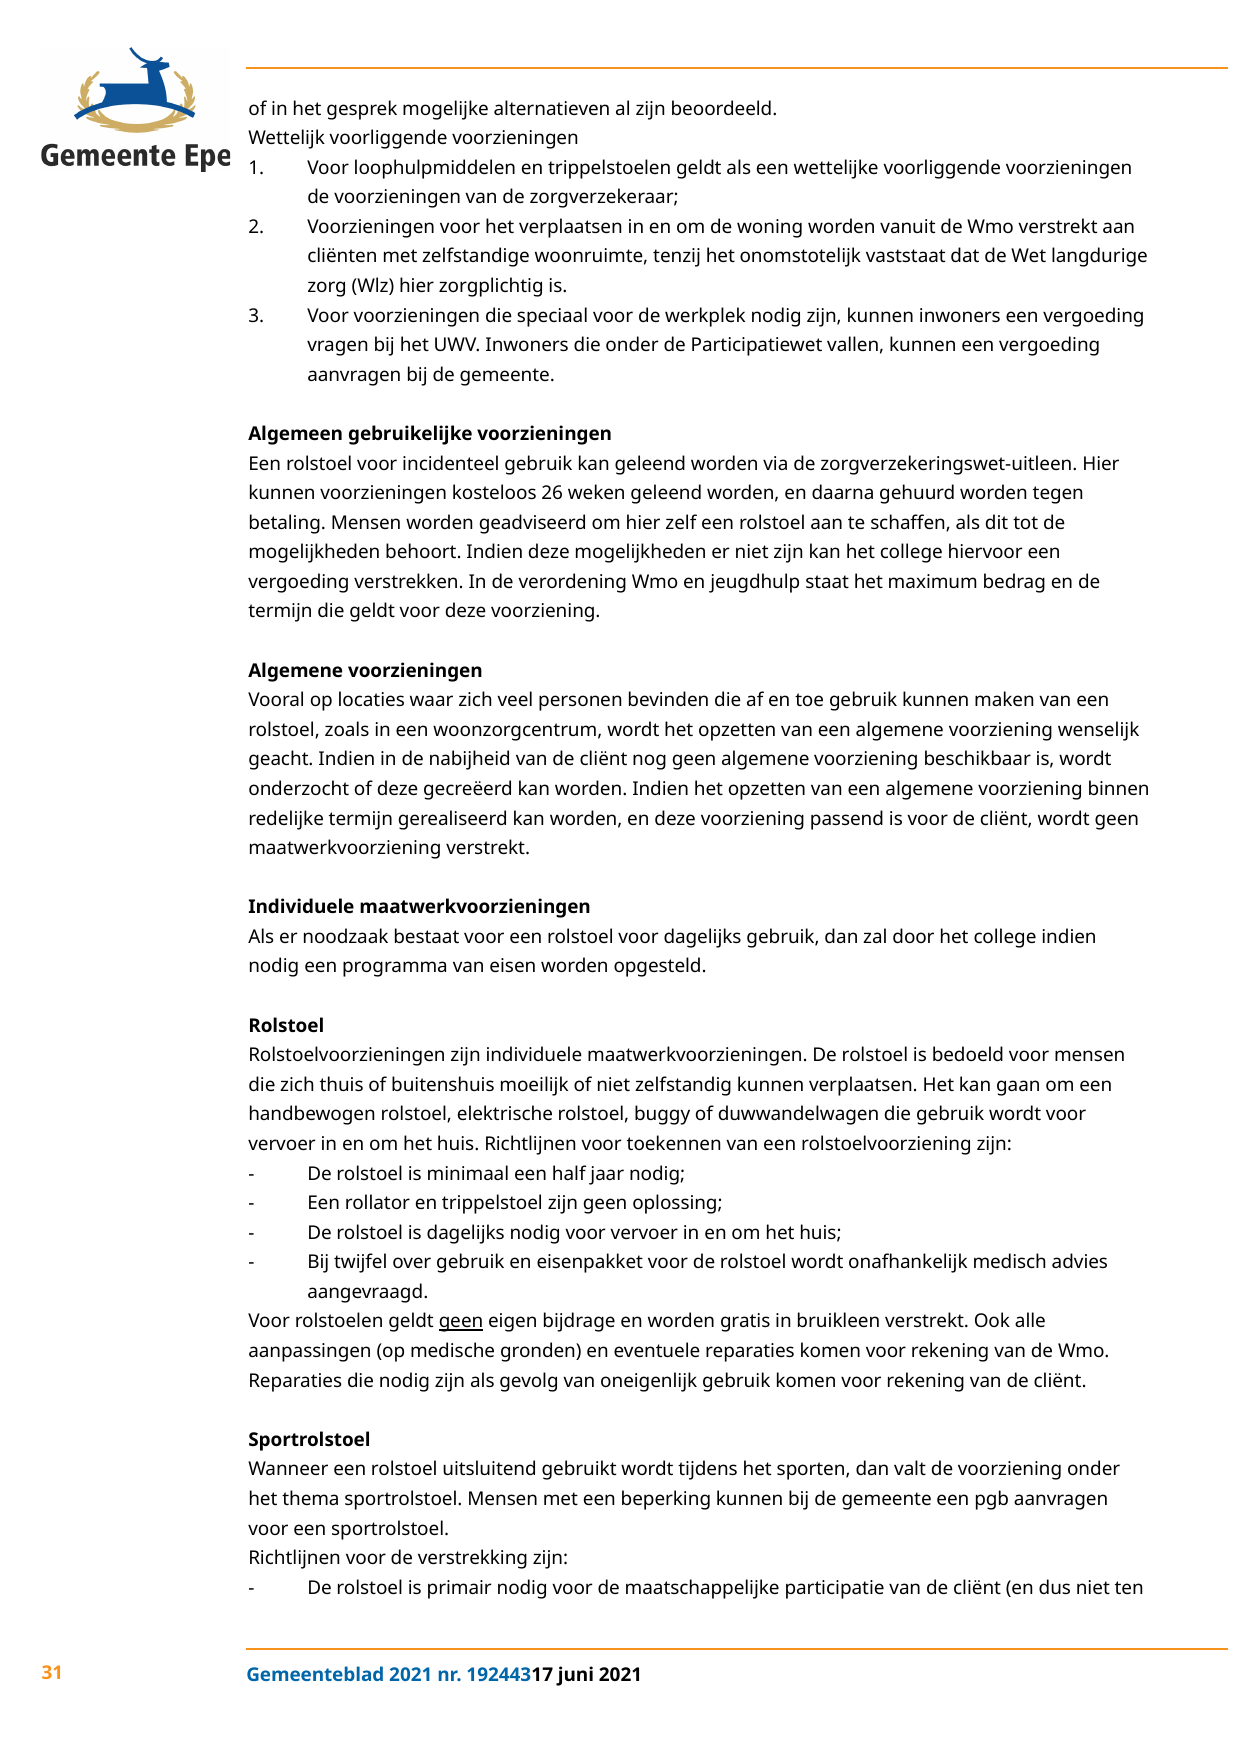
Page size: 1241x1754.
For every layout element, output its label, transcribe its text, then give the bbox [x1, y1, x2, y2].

text Als er noodzaak bestaat voor een rolstoel voor dagelijks gebruik, dan zal door het college indien nodig een programma van eisen worden opgesteld. [248, 923, 1152, 978]
text Vooral op locaties waar zich veel personen bevinden die af en toe gebruik kunnen maken van een rolstoel, zoals in een woonzorgcentrum, wordt het opzetten van een algemene voorziening wenselijk geacht. Indien in de nabijheid van de cliënt nog geen algemene voorziening beschikbaar is, wordt onderzocht of deze gecreëerd kan worden. Indien het opzetten van een algemene voorziening binnen redelijke termijn gerealiseerd kan worden, en deze voorziening passend is voor de cliënt, wordt geen maatwerkvoorziening verstrekt. [248, 686, 1152, 860]
list De rolstoel is primair nodig voor de maatschappelijke participatie van de cliënt (en dus niet ten [248, 1574, 1152, 1600]
text Voor rolstoelen geldt geen eigen bijdrage en worden gratis in bruikleen verstrekt. Ook alle aanpassingen (op medische gronden) en eventuele reparaties komen voor rekening van de Wmo. Reparaties die nodig zijn als gevolg van oneigenlijk gebruik komen voor rekening van de cliënt. [248, 1308, 1152, 1393]
picture [41, 47, 231, 172]
text Rolstoelvoorzieningen zijn individuele maatwerkvoorzieningen. De rolstoel is bedoeld voor mensen die zich thuis of buitenshuis moeilijk of niet zelfstandig kunnen verplaatsen. Het kan gaan om een handbewogen rolstoel, elektrische rolstoel, buggy of duwwandelwagen die gebruik wordt voor vervoer in en om het huis. Richtlijnen voor toekennen van een rolstoelvoorziening zijn: [248, 1041, 1152, 1156]
text Algemene voorzieningen [248, 657, 1152, 683]
text Wanneer een rolstoel uitsluitend gebruikt wordt tijdens het sporten, dan valt de voorziening onder het thema sportrolstoel. Mensen met een beperking kunnen bij de gemeente een pgb aanvragen voor een sportrolstoel. [248, 1456, 1152, 1541]
text Wettelijk voorliggende voorzieningen [248, 124, 1152, 150]
list De rolstoel is minimaal een half jaar nodig; [248, 1160, 1152, 1186]
list De rolstoel is dagelijks nodig voor vervoer in en om het huis; [248, 1219, 1152, 1245]
list Bij twijfel over gebruik en eisenpakket voor de rolstoel wordt onafhankelijk medisch advies aangevraagd. [248, 1248, 1152, 1304]
text Sportrolstoel [248, 1426, 1152, 1452]
text of in het gesprek mogelijke alternatieven al zijn beoordeeld. [248, 95, 1152, 121]
list Voorzieningen voor het verplaatsen in en om de woning worden vanuit de Wmo verstrekt aan cliënten met zelfstandige woonruimte, tenzij het onomstotelijk vaststaat dat de Wet langdurige zorg (Wlz) hier zorgplichtig is. [248, 213, 1152, 298]
text Rolstoel [248, 1012, 1152, 1038]
text kunnen voorzieningen kosteloos 26 weken geleend worden, en daarna gehuurd worden tegen betaling. Mensen worden geadviseerd om hier zelf een rolstoel aan te schaffen, als dit tot de mogelijkheden behoort. Indien deze mogelijkheden er niet zijn kan het college hiervoor een vergoeding verstrekken. In de verordening Wmo en jeugdhulp staat het maximum bedrag en de termijn die geldt voor deze voorziening. [248, 479, 1152, 623]
text Individuele maatwerkvoorzieningen [248, 893, 1152, 919]
text Algemeen gebruikelijke voorzieningen [248, 420, 1152, 446]
list Voor voorzieningen die speciaal voor de werkplek nodig zijn, kunnen inwoners een vergoeding vragen bij het UWV. Inwoners die onder de Participatiewet vallen, kunnen een vergoeding aanvragen bij de gemeente. [248, 302, 1152, 387]
list Voor loophulpmiddelen en trippelstoelen geldt als een wettelijke voorliggende voorzieningen de voorzieningen van de zorgverzekeraar; [248, 154, 1152, 209]
list Een rollator en trippelstoel zijn geen oplossing; [248, 1189, 1152, 1215]
text Een rolstoel voor incidenteel gebruik kan geleend worden via de zorgverzekeringswet-uitleen. Hier [248, 450, 1152, 476]
text Richtlijnen voor de verstrekking zijn: [248, 1544, 1152, 1570]
